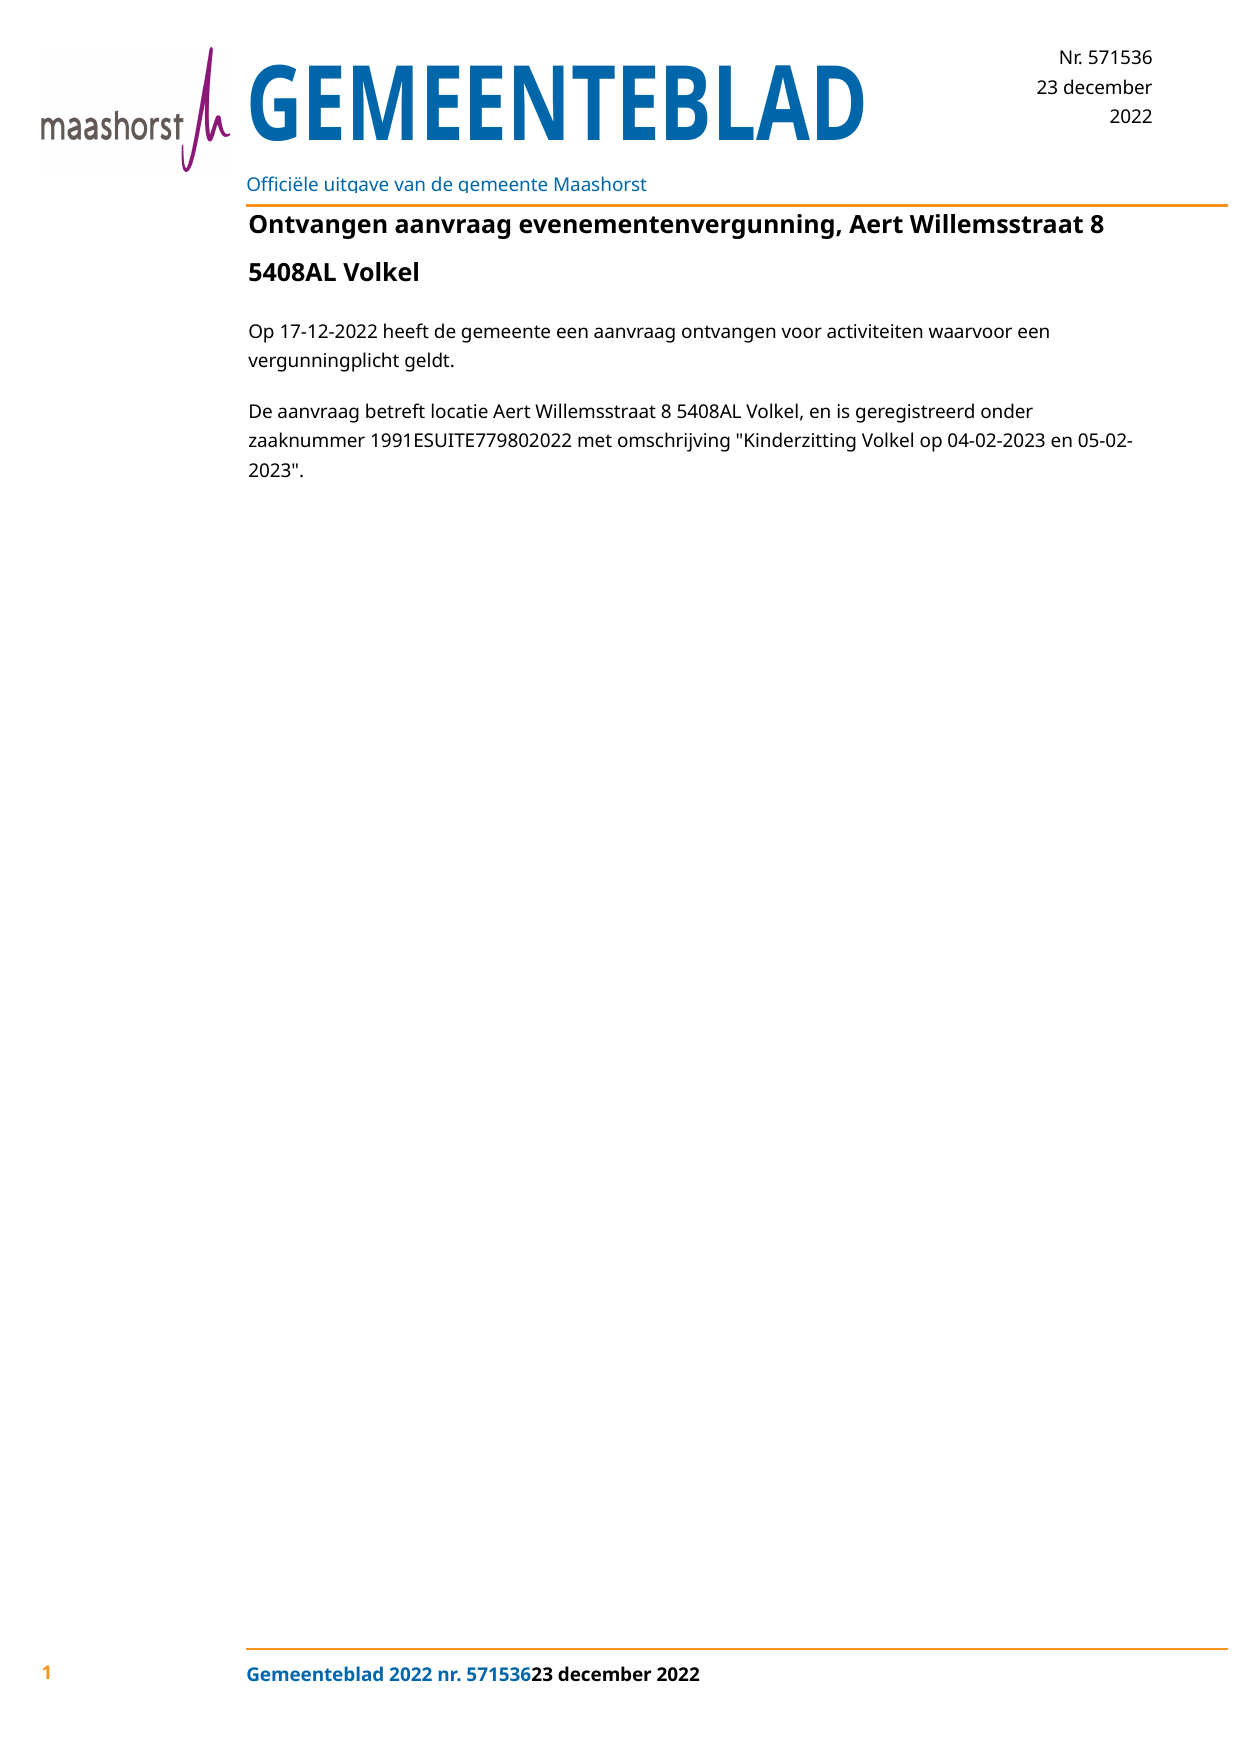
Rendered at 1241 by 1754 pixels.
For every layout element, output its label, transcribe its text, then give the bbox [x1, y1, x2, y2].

text Op 17-12-2022 heeft de gemeente een aanvraag ontvangen voor activiteiten waarvoor een vergunningplicht geldt. [248, 318, 1152, 373]
text De aanvraag betreft locatie Aert Willemsstraat 8 5408AL Volkel, en is geregistreerd onder zaaknummer 1991ESUITE779802022 met omschrijving "Kinderzitting Volkel op 04-02-2023 en 05-02-2023". [248, 398, 1152, 483]
picture [41, 47, 231, 172]
text Ontvangen aanvraag evenementenvergunning, Aert Willemsstraat 8 5408AL Volkel [248, 207, 1152, 288]
